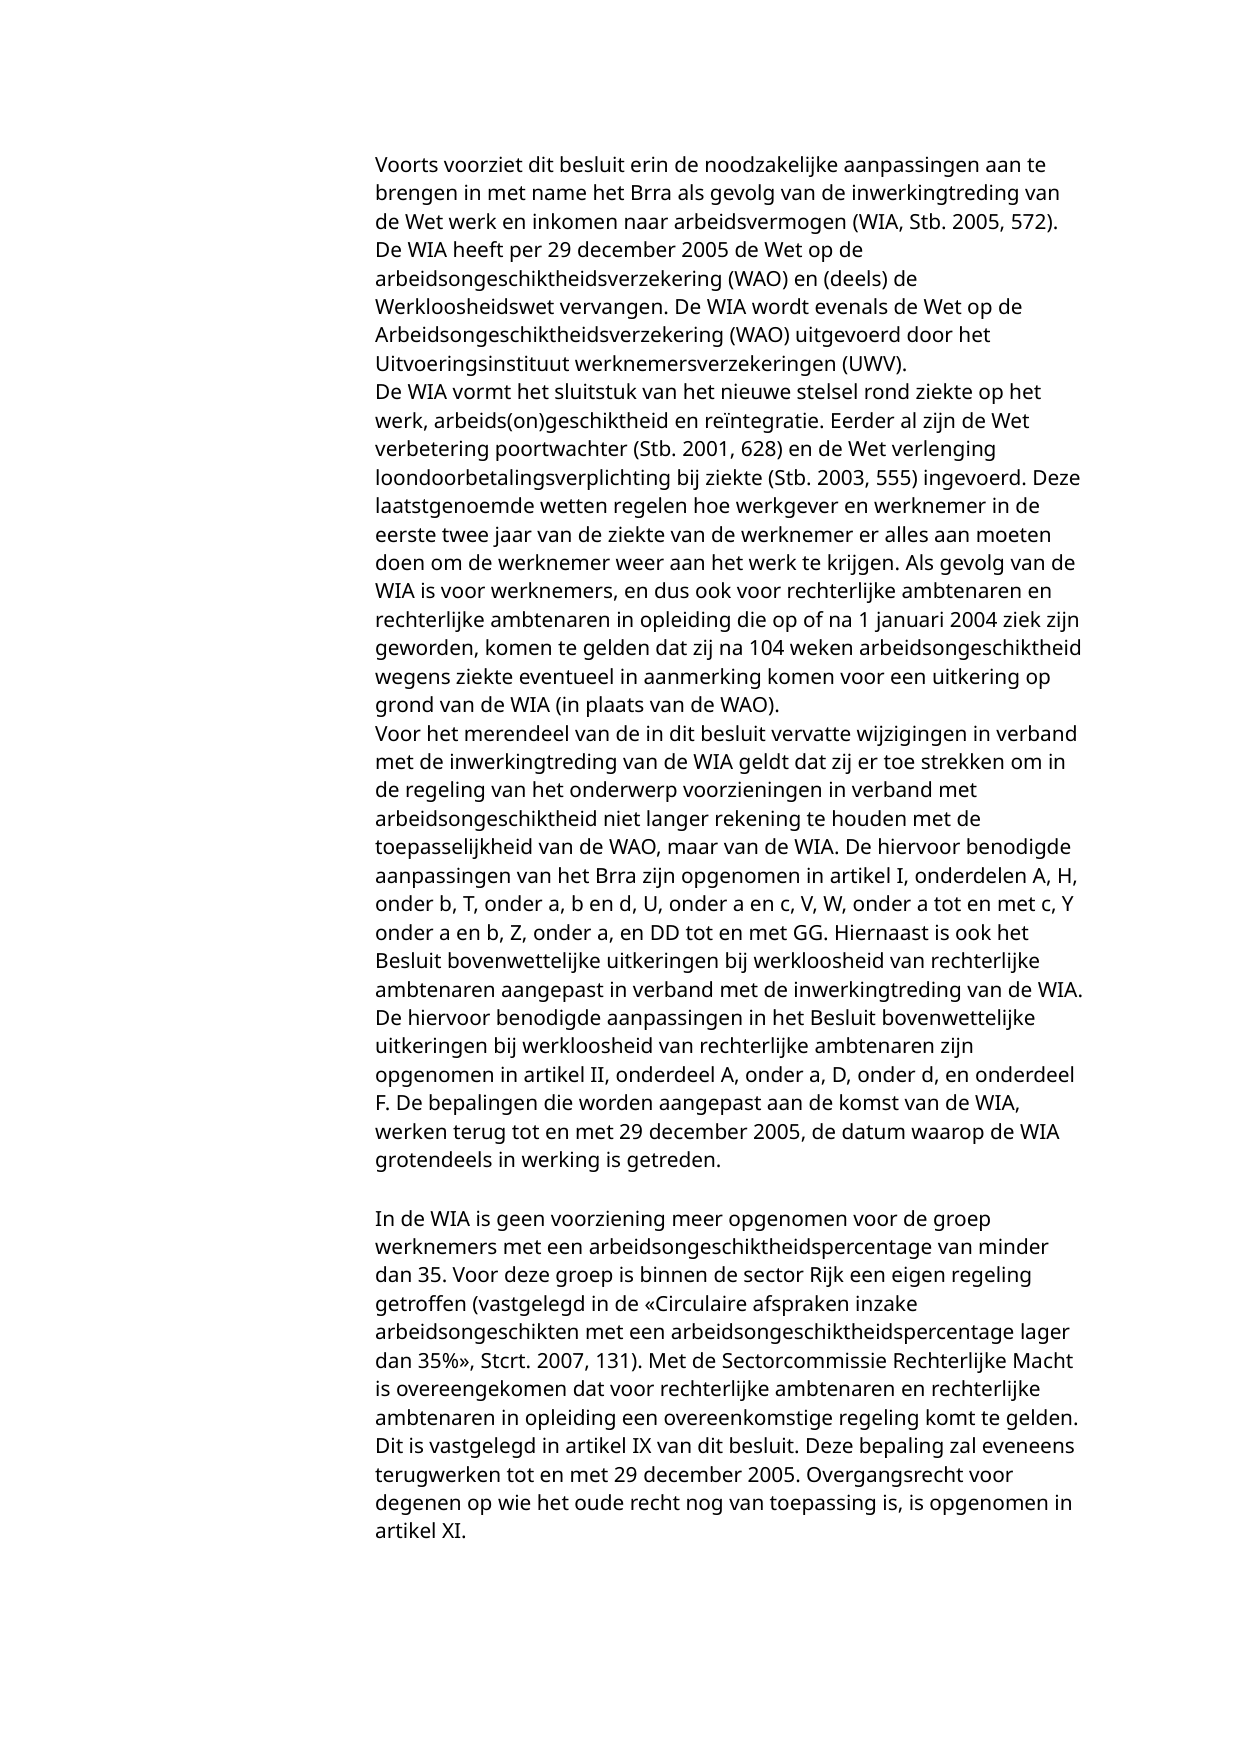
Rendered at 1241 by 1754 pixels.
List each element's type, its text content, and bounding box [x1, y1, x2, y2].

text Voor het merendeel van de in dit besluit vervatte wijzigingen in verband met de inwerkingtreding van de WIA geldt dat zij er toe strekken om in de regeling van het onderwerp voorzieningen in verband met arbeidsongeschiktheid niet langer rekening te houden met de toepasselijkheid van de WAO, maar van de WIA. De hiervoor benodigde aanpassingen van het Brra zijn opgenomen in artikel I, onderdelen A, H, onder b, T, onder a, b en d, U, onder a en c, V, W, onder a tot en met c, Y onder a en b, Z, onder a, en DD tot en met GG. Hiernaast is ook het Besluit bovenwettelijke uitkeringen bij werkloosheid van rechterlijke ambtenaren aangepast in verband met de inwerkingtreding van de WIA. De hiervoor benodigde aanpassingen in het Besluit bovenwettelijke uitkeringen bij werkloosheid van rechterlijke ambtenaren zijn opgenomen in artikel II, onderdeel A, onder a, D, onder d, en onderdeel F. De bepalingen die worden aangepast aan de komst van de WIA, werken terug tot en met 29 december 2005, de datum waarop de WIA grotendeels in werking is getreden. [375, 719, 1090, 1174]
text Voorts voorziet dit besluit erin de noodzakelijke aanpassingen aan te brengen in met name het Brra als gevolg van de inwerkingtreding van de Wet werk en inkomen naar arbeidsvermogen (WIA, Stb. 2005, 572). De WIA heeft per 29 december 2005 de Wet op de arbeidsongeschiktheidsverzekering (WAO) en (deels) de Werkloosheidswet vervangen. De WIA wordt evenals de Wet op de Arbeidsongeschiktheidsverzekering (WAO) uitgevoerd door het Uitvoeringsinstituut werknemersverzekeringen (UWV). [375, 150, 1090, 377]
text De WIA vormt het sluitstuk van het nieuwe stelsel rond ziekte op het werk, arbeids(on)geschiktheid en reïntegratie. Eerder al zijn de Wet verbetering poortwachter (Stb. 2001, 628) en de Wet verlenging loondoorbetalingsverplichting bij ziekte (Stb. 2003, 555) ingevoerd. Deze laatstgenoemde wetten regelen hoe werkgever en werknemer in de eerste twee jaar van de ziekte van de werknemer er alles aan moeten doen om de werknemer weer aan het werk te krijgen. Als gevolg van de WIA is voor werknemers, en dus ook voor rechterlijke ambtenaren en rechterlijke ambtenaren in opleiding die op of na 1 januari 2004 ziek zijn geworden, komen te gelden dat zij na 104 weken arbeidsongeschiktheid wegens ziekte eventueel in aanmerking komen voor een uitkering op grond van de WIA (in plaats van de WAO). [375, 377, 1090, 719]
text In de WIA is geen voorziening meer opgenomen voor de groep werknemers met een arbeidsongeschiktheidspercentage van minder dan 35. Voor deze groep is binnen de sector Rijk een eigen regeling getroffen (vastgelegd in de «Circulaire afspraken inzake arbeidsongeschikten met een arbeidsongeschiktheidspercentage lager dan 35%», Stcrt. 2007, 131). Met de Sectorcommissie Rechterlijke Macht is overeengekomen dat voor rechterlijke ambtenaren en rechterlijke ambtenaren in opleiding een overeenkomstige regeling komt te gelden. Dit is vastgelegd in artikel IX van dit besluit. Deze bepaling zal eveneens terugwerken tot en met 29 december 2005. Overgangsrecht voor degenen op wie het oude recht nog van toepassing is, is opgenomen in artikel XI. [375, 1204, 1090, 1545]
